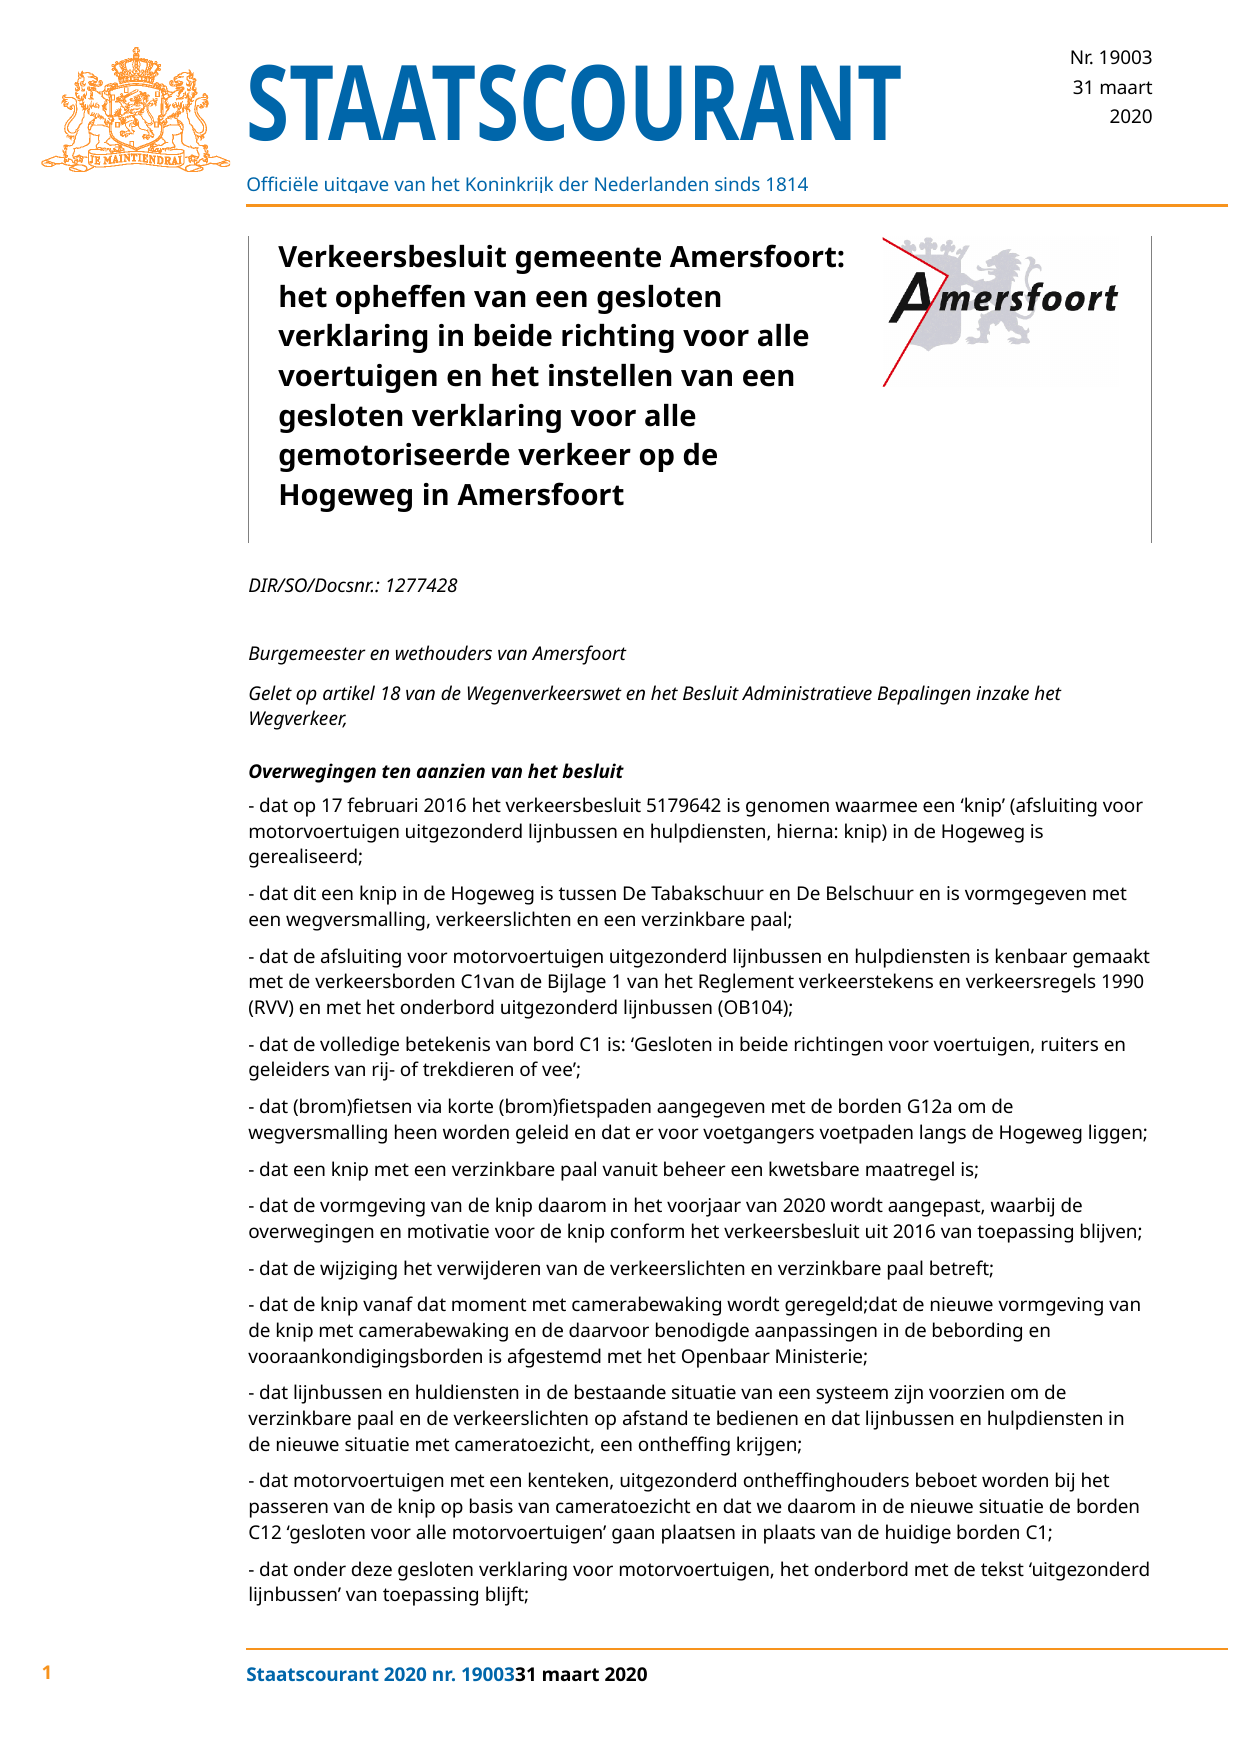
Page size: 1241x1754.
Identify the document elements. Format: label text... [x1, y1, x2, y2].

table_header [850, 236, 1151, 543]
text - dat lijnbussen en huldiensten in de bestaande situatie van een systeem zijn voorzien om de verzinkbare paal en de verkeerslichten op afstand te bedienen en dat lijnbussen en hulpdiensten in de nieuwe situatie met cameratoezicht, een ontheffing krijgen; [248, 1379, 1152, 1457]
text - dat de volledige betekenis van bord C1 is: ‘Gesloten in beide richtingen voor voertuigen, ruiters en geleiders van rij- of trekdieren of vee’; [248, 1031, 1152, 1082]
picture [882, 236, 1119, 387]
text - dat motorvoertuigen met een kenteken, uitgezonderd ontheffinghouders beboet worden bij het passeren van de knip op basis van cameratoezicht en dat we daarom in de nieuwe situatie de borden C12 ‘gesloten voor alle motorvoertuigen’ gaan plaatsen in plaats van de huidige borden C1; [248, 1468, 1152, 1545]
table_header Verkeersbesluit gemeente Amersfoort: het opheffen van een gesloten verklaring in beide richting voor alle voertuigen en het instellen van een gesloten verklaring voor alle gemotoriseerde verkeer op de Hogeweg in Amersfoort [249, 236, 850, 543]
text - dat de vormgeving van de knip daarom in het voorjaar van 2020 wordt aangepast, waarbij de overwegingen en motivatie voor de knip conform het verkeersbesluit uit 2016 van toepassing blijven; [248, 1192, 1152, 1244]
text Burgemeester en wethouders van Amersfoort [248, 640, 1152, 666]
text - dat een knip met een verzinkbare paal vanuit beheer een kwetsbare maatregel is; [248, 1156, 1152, 1181]
text - dat de knip vanaf dat moment met camerabewaking wordt geregeld;dat de nieuwe vormgeving van de knip met camerabewaking en de daarvoor benodigde aanpassingen in de bebording en vooraankondigingsborden is afgestemd met het Openbaar Ministerie; [248, 1291, 1152, 1369]
text - dat (brom)fietsen via korte (brom)fietspaden aangegeven met de borden G12a om de wegversmalling heen worden geleid en dat er voor voetgangers voetpaden langs de Hogeweg liggen; [248, 1093, 1152, 1145]
text DIR/SO/Docsnr.: 1277428 [248, 573, 1152, 598]
text Overwegingen ten aanzien van het besluit [248, 758, 1152, 784]
text Gelet op artikel 18 van de Wegenverkeerswet en het Besluit Administratieve Bepalingen inzake het Wegverkeer, [248, 680, 1152, 731]
text - dat op 17 februari 2016 het verkeersbesluit 5179642 is genomen waarmee een ‘knip’ (afsluiting voor motorvoertuigen uitgezonderd lijnbussen en hulpdiensten, hierna: knip) in de Hogeweg is gerealiseerd; [248, 792, 1152, 869]
text - dat de afsluiting voor motorvoertuigen uitgezonderd lijnbussen en hulpdiensten is kenbaar gemaakt met de verkeersborden C1van de Bijlage 1 van het Reglement verkeerstekens en verkeersregels 1990 (RVV) en met het onderbord uitgezonderd lijnbussen (OB104); [248, 943, 1152, 1020]
picture [41, 47, 231, 172]
text - dat de wijziging het verwijderen van de verkeerslichten en verzinkbare paal betreft; [248, 1255, 1152, 1281]
text - dat onder deze gesloten verklaring voor motorvoertuigen, het onderbord met de tekst ‘uitgezonderd lijnbussen’ van toepassing blijft; [248, 1556, 1152, 1607]
text - dat dit een knip in de Hogeweg is tussen De Tabakschuur en De Belschuur en is vormgegeven met een wegversmalling, verkeerslichten en een verzinkbare paal; [248, 880, 1152, 932]
